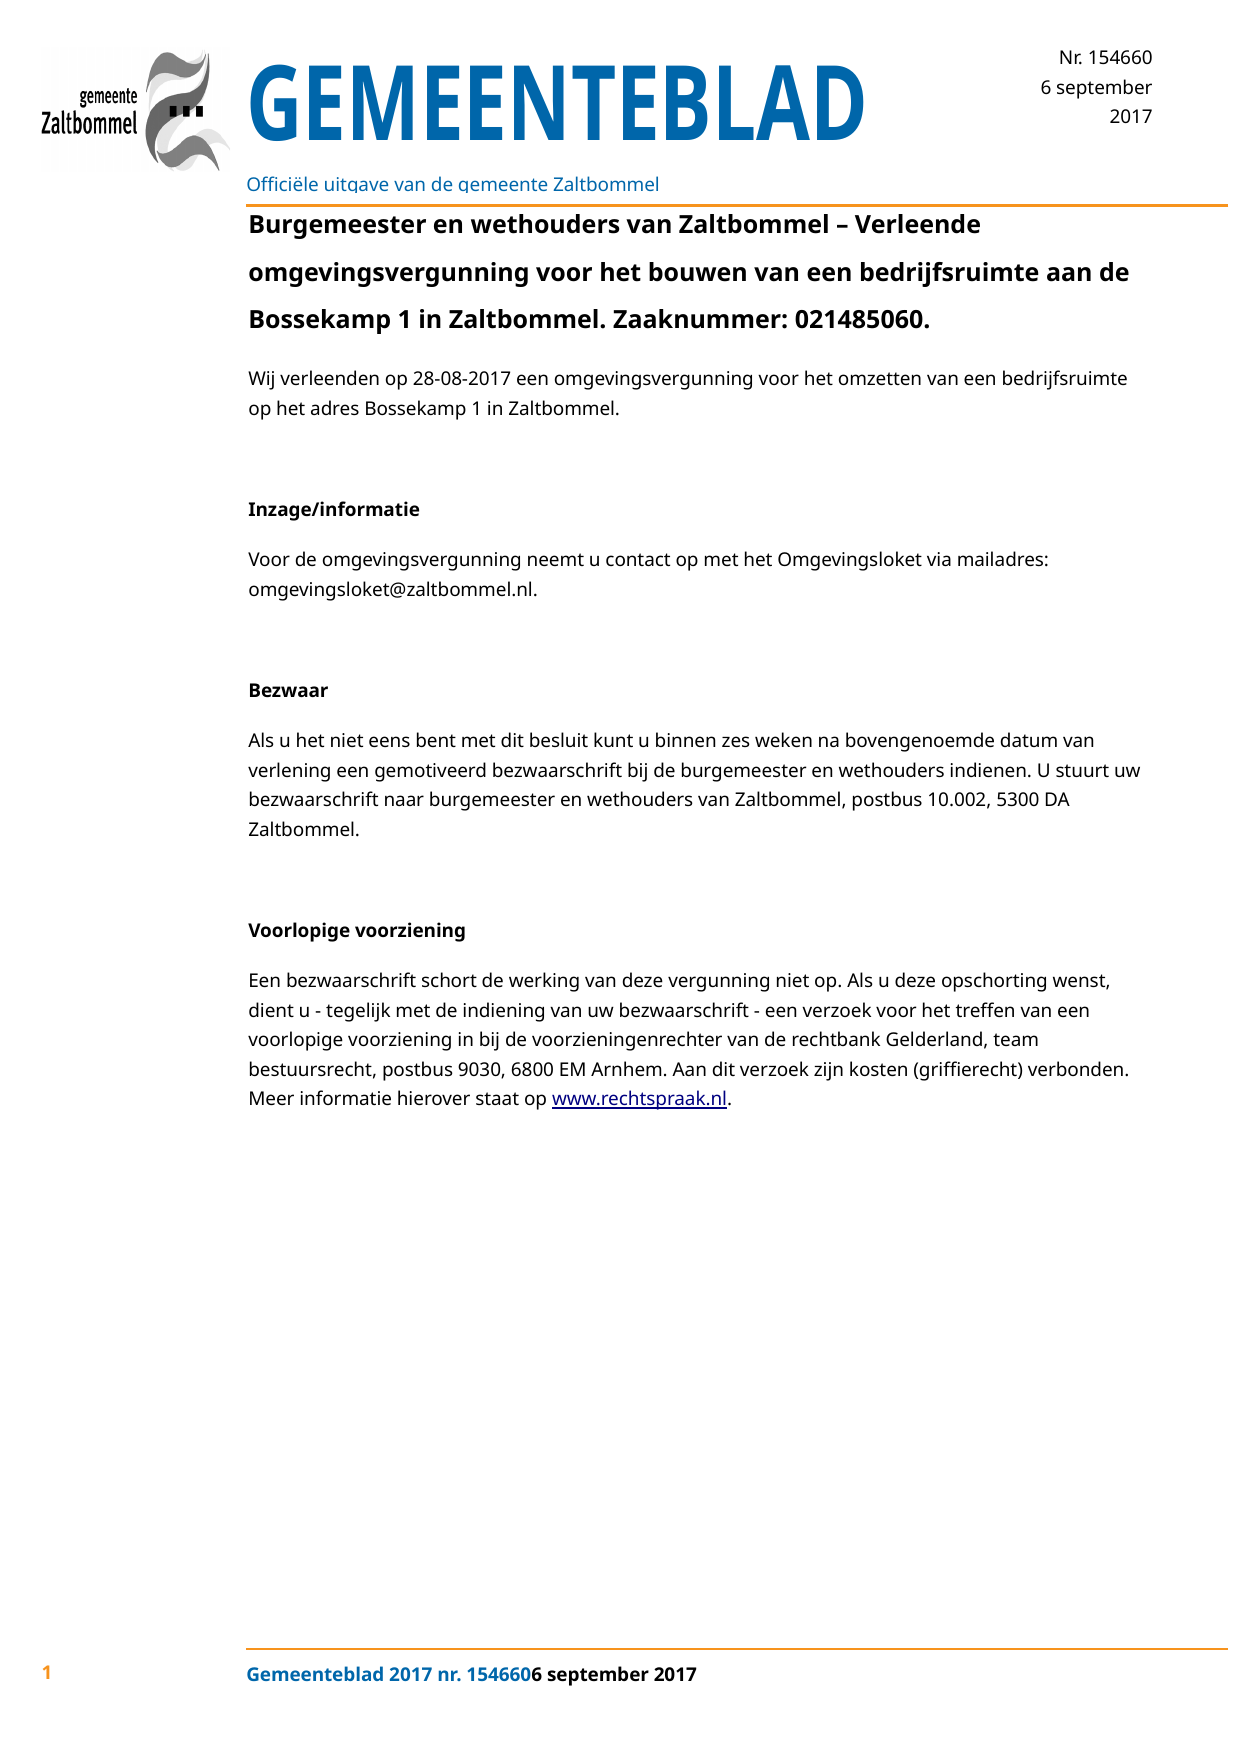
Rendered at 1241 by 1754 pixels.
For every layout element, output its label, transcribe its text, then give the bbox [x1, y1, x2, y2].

text Voorlopige voorziening [248, 917, 1152, 942]
text Inzage/informatie [248, 496, 1152, 522]
text Een bezwaarschrift schort de werking van deze vergunning niet op. Als u deze opschorting wenst, dient u - tegelijk met de indiening van uw bezwaarschrift - een verzoek voor het treffen van een voorlopige voorziening in bij de voorzieningenrechter van de rechtbank Gelderland, team bestuursrecht, postbus 9030, 6800 EM Arnhem. Aan dit verzoek zijn kosten (griffierecht) verbonden. Meer informatie hierover staat op www.rechtspraak.nl. [248, 967, 1152, 1111]
text Voor de omgevingsvergunning neemt u contact op met het Omgevingsloket via mailadres: omgevingsloket@zaltbommel.nl. [248, 546, 1152, 602]
text Wij verleenden op 28-08-2017 een omgevingsvergunning voor het omzetten van een bedrijfsruimte op het adres Bossekamp 1 in Zaltbommel. [248, 366, 1152, 421]
text Burgemeester en wethouders van Zaltbommel – Verleende omgevingsvergunning voor het bouwen van een bedrijfsruimte aan de Bossekamp 1 in Zaltbommel. Zaaknummer: 021485060. [248, 207, 1152, 336]
picture [41, 47, 231, 172]
text Bezwaar [248, 677, 1152, 702]
text Als u het niet eens bent met dit besluit kunt u binnen zes weken na bovengenoemde datum van verlening een gemotiveerd bezwaarschrift bij de burgemeester en wethouders indienen. U stuurt uw bezwaarschrift naar burgemeester en wethouders van Zaltbommel, postbus 10.002, 5300 DA Zaltbommel. [248, 727, 1152, 842]
